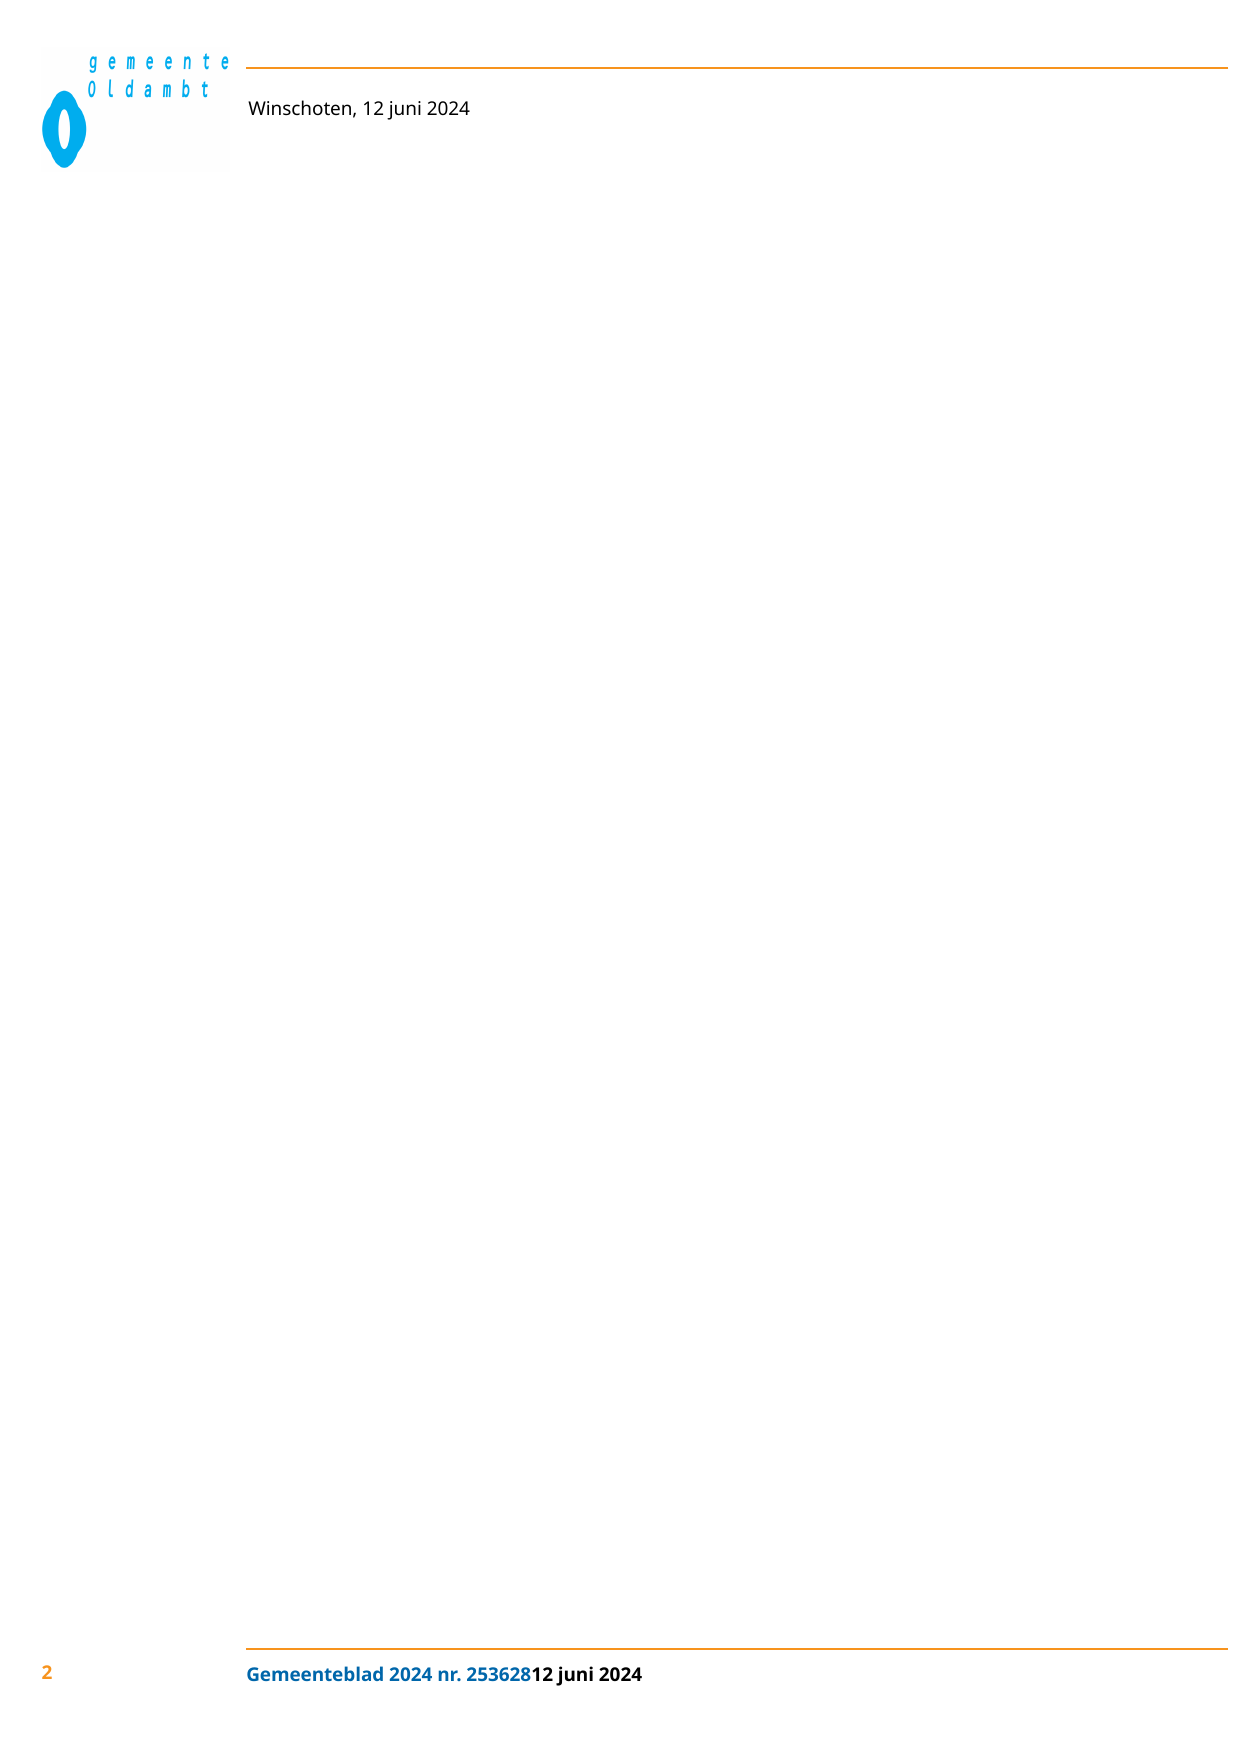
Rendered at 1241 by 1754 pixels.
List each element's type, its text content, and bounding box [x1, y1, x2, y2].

text Winschoten, 12 juni 2024 [248, 95, 1152, 121]
picture [41, 47, 231, 172]
